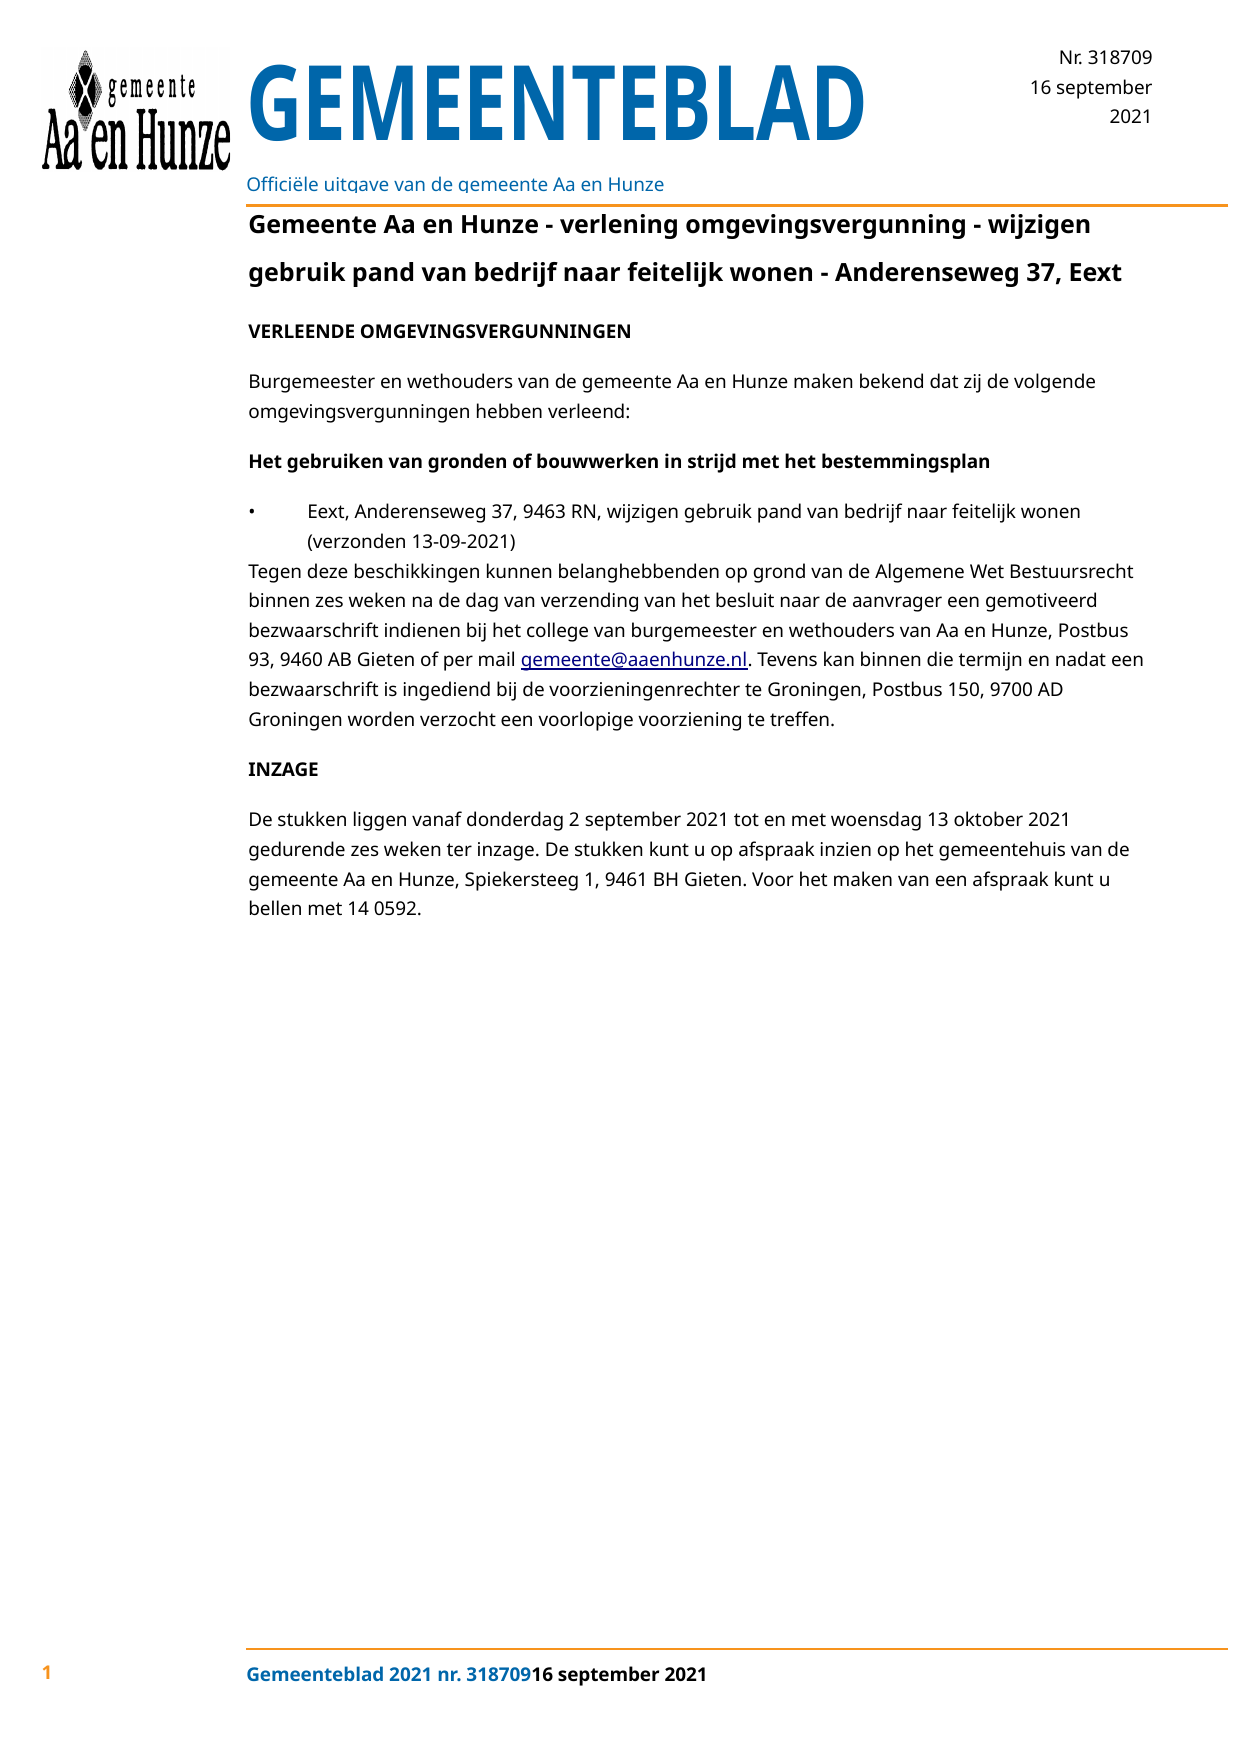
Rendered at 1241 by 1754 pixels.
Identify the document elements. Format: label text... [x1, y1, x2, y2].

text INZAGE [248, 756, 1152, 782]
picture [41, 47, 231, 172]
text VERLEENDE OMGEVINGSVERGUNNINGEN [248, 318, 1152, 344]
text Het gebruiken van gronden of bouwwerken in strijd met het bestemmingsplan [248, 448, 1152, 474]
text De stukken liggen vanaf donderdag 2 september 2021 tot en met woensdag 13 oktober 2021 gedurende zes weken ter inzage. De stukken kunt u op afspraak inzien op het gemeentehuis van de gemeente Aa en Hunze, Spiekersteeg 1, 9461 BH Gieten. Voor het maken van een afspraak kunt u bellen met 14 0592. [248, 807, 1152, 921]
list Eext, Anderenseweg 37, 9463 RN, wijzigen gebruik pand van bedrijf naar feitelijk wonen (verzonden 13-09-2021) [248, 499, 1152, 554]
text Burgemeester en wethouders van de gemeente Aa en Hunze maken bekend dat zij de volgende omgevingsvergunningen hebben verleend: [248, 368, 1152, 424]
text Gemeente Aa en Hunze - verlening omgevingsvergunning - wijzigen gebruik pand van bedrijf naar feitelijk wonen - Anderenseweg 37, Eext [248, 207, 1152, 288]
text Tegen deze beschikkingen kunnen belanghebbenden op grond van de Algemene Wet Bestuursrecht binnen zes weken na de dag van verzending van het besluit naar de aanvrager een gemotiveerd bezwaarschrift indienen bij het college van burgemeester en wethouders van Aa en Hunze, Postbus 93, 9460 AB Gieten of per mail gemeente@aaenhunze.nl. Tevens kan binnen die termijn en nadat een bezwaarschrift is ingediend bij de voorzieningenrechter te Groningen, Postbus 150, 9700 AD Groningen worden verzocht een voorlopige voorziening te treffen. [248, 558, 1152, 732]
